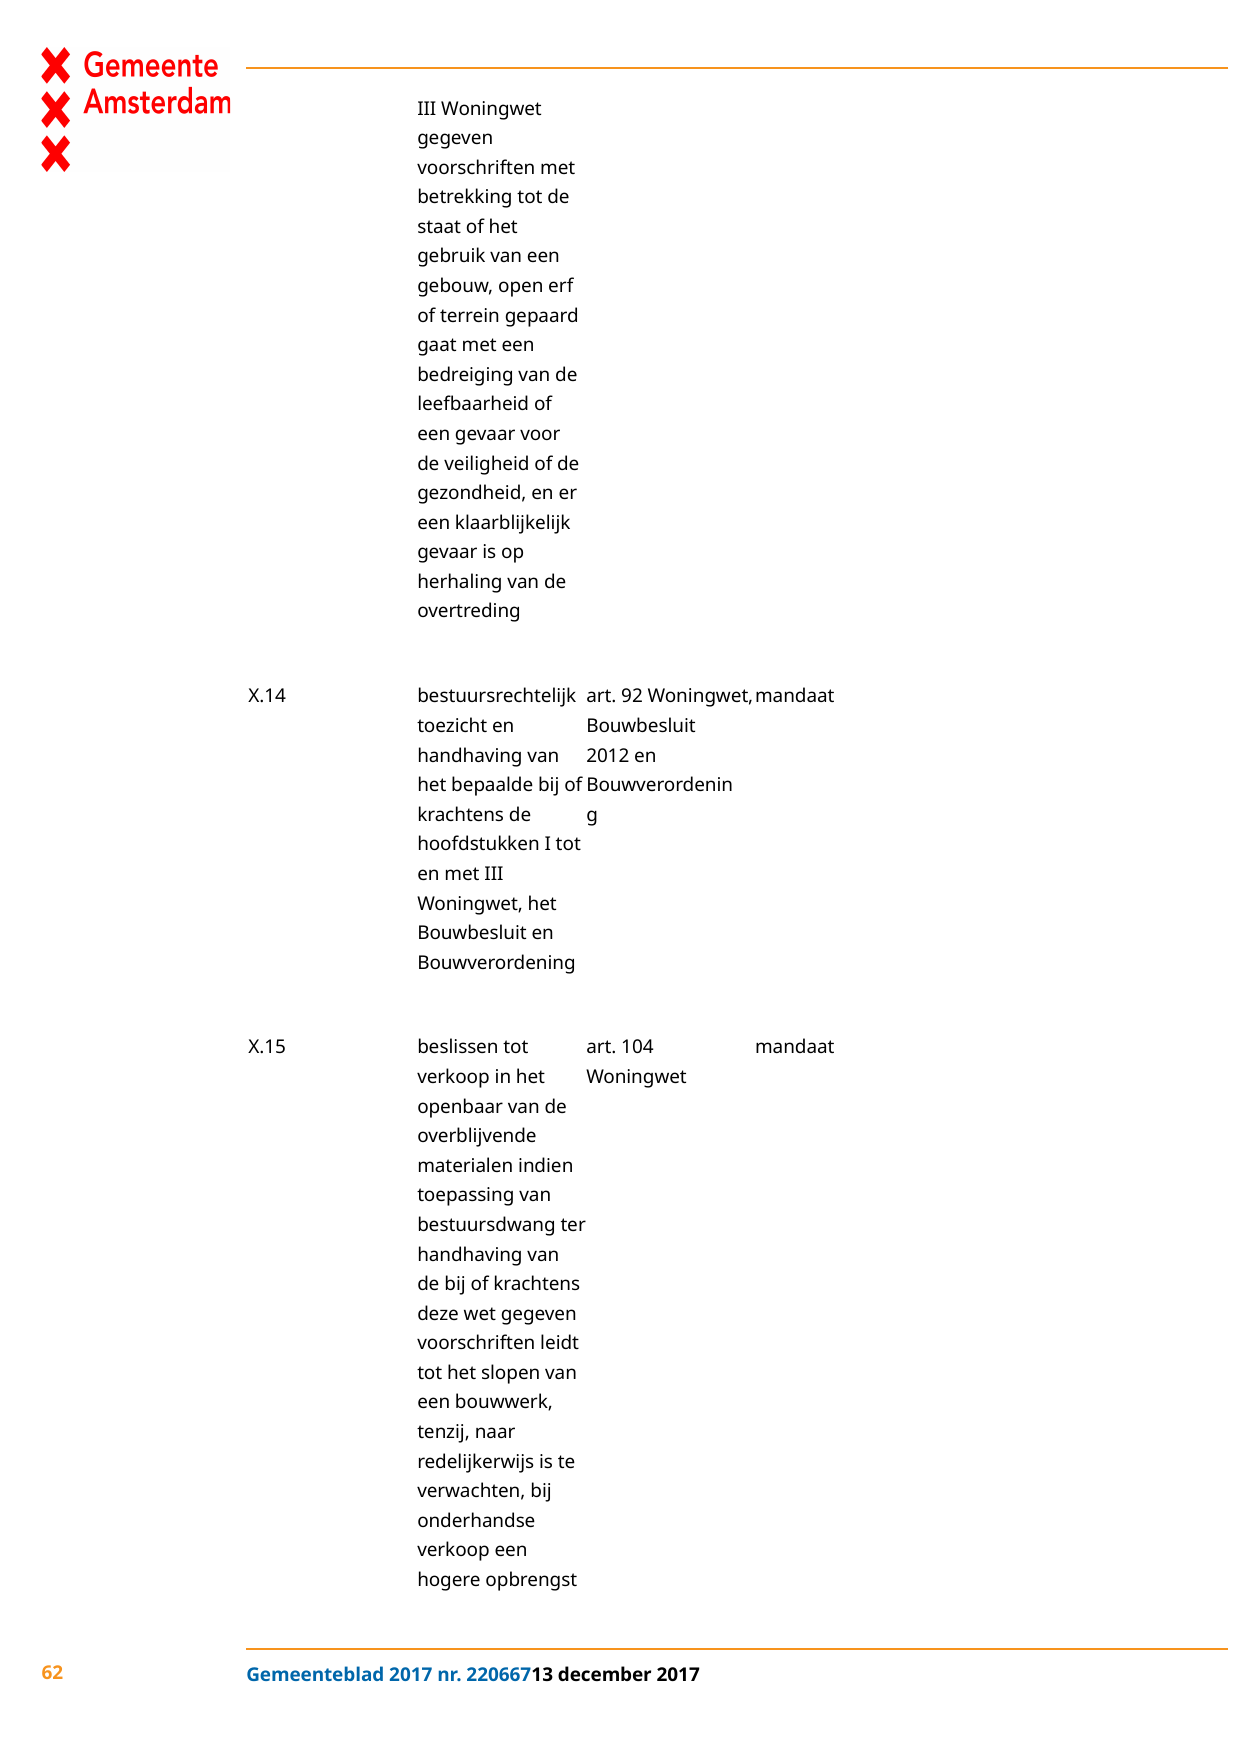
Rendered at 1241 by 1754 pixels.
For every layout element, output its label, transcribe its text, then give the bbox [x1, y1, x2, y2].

picture [41, 47, 231, 172]
table_cell [248, 95, 417, 653]
table_cell III Woningwet gegeven voorschriften met betrekking tot de staat of het gebruik van een gebouw, open erf of terrein gepaard gaat met een bedreiging van de leefbaarheid of een gevaar voor de veiligheid of de gezondheid, en er een klaarblijkelijk gevaar is op herhaling van de overtreding [417, 95, 586, 653]
table_cell mandaat [755, 1004, 924, 1592]
table_cell [924, 1004, 1152, 1592]
table_cell bestuursrechtelijk toezicht en handhaving van het bepaalde bij of krachtens de hoofdstukken I tot en met III Woningwet, het Bouwbesluit en Bouwverordening [417, 653, 586, 1004]
table_cell [924, 653, 1152, 1004]
table_cell [586, 95, 755, 653]
table_cell beslissen tot verkoop in het openbaar van de overblijvende materialen indien toepassing van bestuursdwang ter handhaving van de bij of krachtens deze wet gegeven voorschriften leidt tot het slopen van een bouwwerk, tenzij, naar redelijkerwijs is te verwachten, bij onderhandse verkoop een hogere opbrengst [417, 1004, 586, 1592]
table_cell [755, 95, 924, 653]
table_cell art. 92 Woningwet, Bouwbesluit 2012 en Bouwverordenin g [586, 653, 755, 1004]
table_cell mandaat [755, 653, 924, 1004]
table_cell X.14 [248, 653, 417, 1004]
table_cell art. 104 Woningwet [586, 1004, 755, 1592]
table_cell X.15 [248, 1004, 417, 1592]
table_cell [924, 95, 1152, 653]
